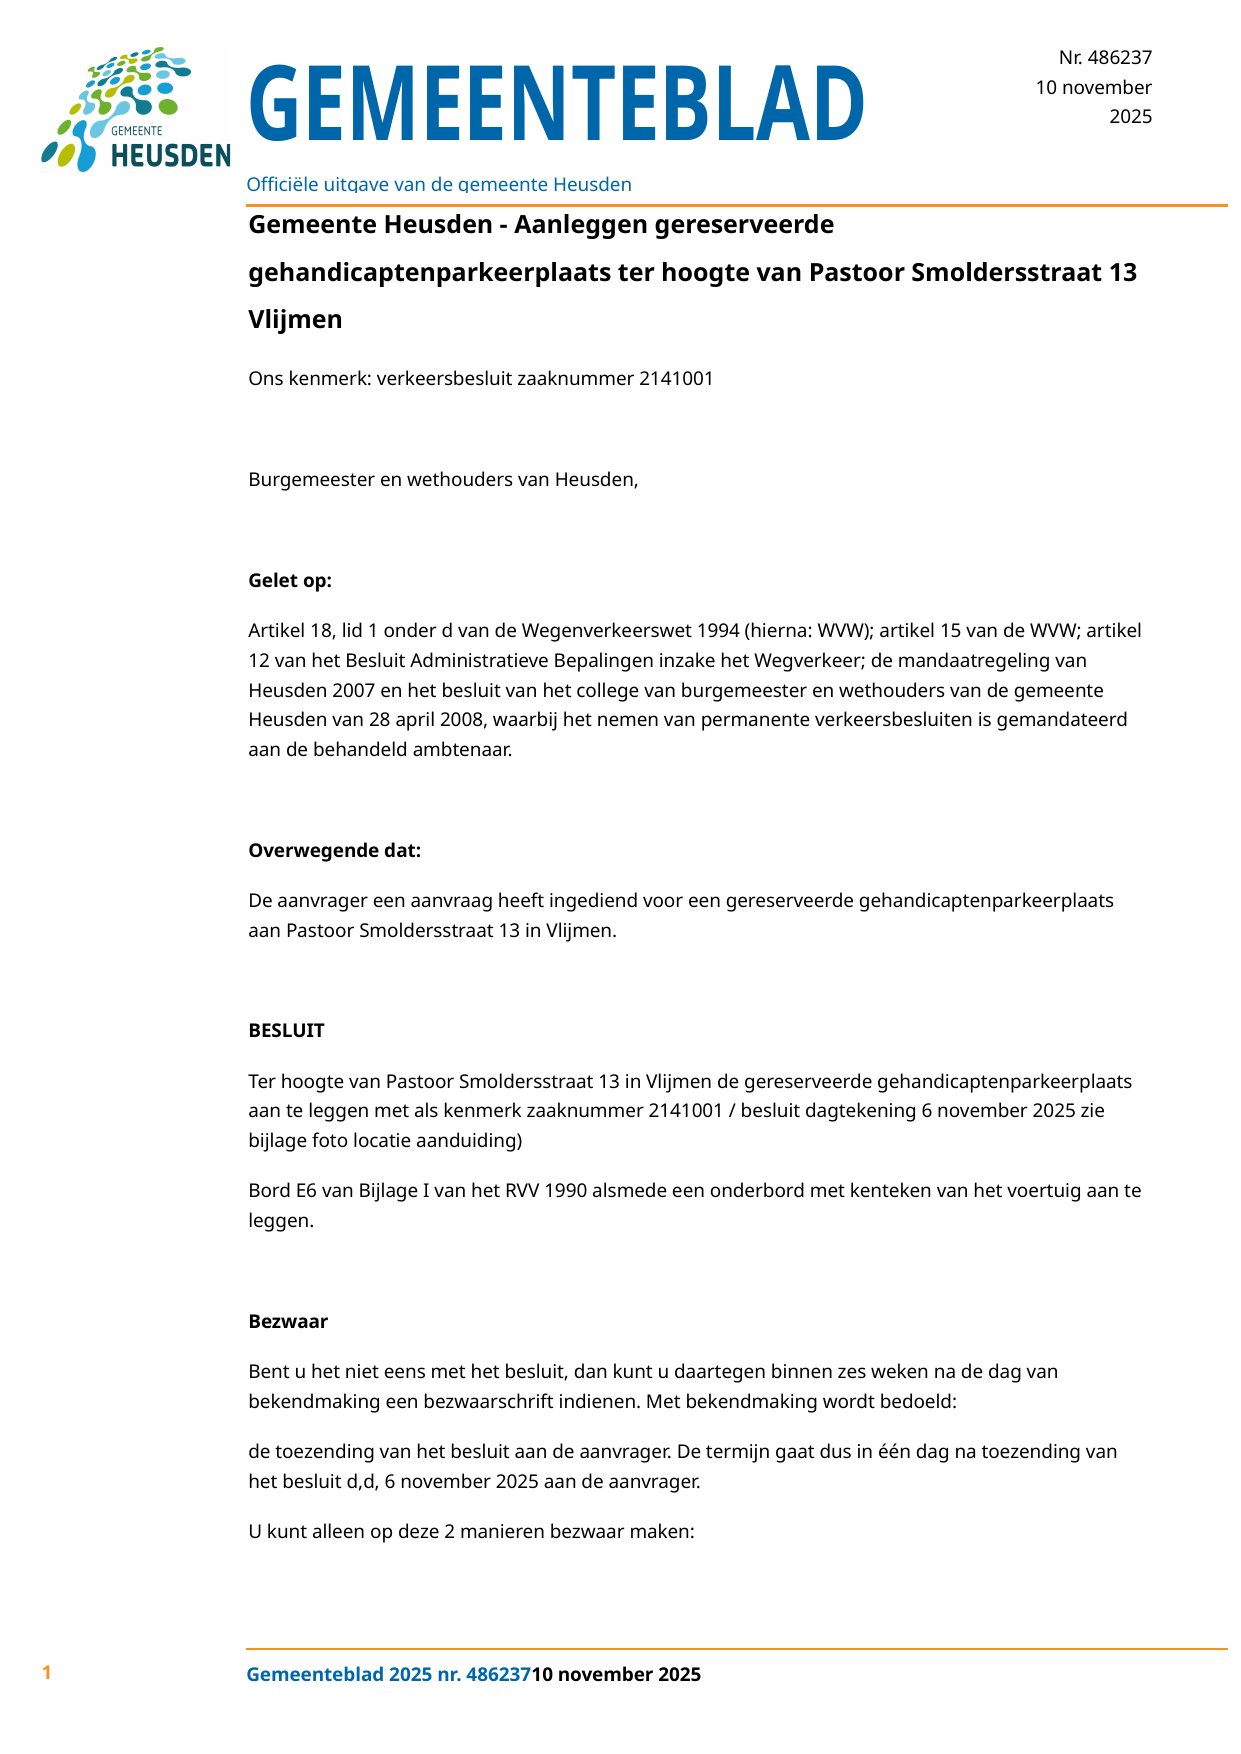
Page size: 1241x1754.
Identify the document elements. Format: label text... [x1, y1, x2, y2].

text Gemeente Heusden - Aanleggen gereserveerde gehandicaptenparkeerplaats ter hoogte van Pastoor Smoldersstraat 13 Vlijmen [248, 207, 1152, 336]
text Burgemeester en wethouders van Heusden, [248, 466, 1152, 492]
text Ter hoogte van Pastoor Smoldersstraat 13 in Vlijmen de gereserveerde gehandicaptenparkeerplaats aan te leggen met als kenmerk zaaknummer 2141001 / besluit dagtekening 6 november 2025 zie bijlage foto locatie aanduiding) [248, 1068, 1152, 1153]
picture [41, 47, 231, 172]
text Bent u het niet eens met het besluit, dan kunt u daartegen binnen zes weken na de dag van bekendmaking een bezwaarschrift indienen. Met bekendmaking wordt bedoeld: [248, 1358, 1152, 1414]
text Bezwaar [248, 1308, 1152, 1334]
text Bord E6 van Bijlage I van het RVV 1990 alsmede een onderbord met kenteken van het voertuig aan te leggen. [248, 1178, 1152, 1233]
text Ons kenmerk: verkeersbesluit zaaknummer 2141001 [248, 366, 1152, 391]
text BESLUIT [248, 1018, 1152, 1043]
text Overwegende dat: [248, 837, 1152, 862]
text Artikel 18, lid 1 onder d van de Wegenverkeerswet 1994 (hierna: WVW); artikel 15 van de WVW; artikel 12 van het Besluit Administratieve Bepalingen inzake het Wegverkeer; de mandaatregeling van Heusden 2007 en het besluit van het college van burgemeester en wethouders van de gemeente Heusden van 28 april 2008, waarbij het nemen van permanente verkeersbesluiten is gemandateerd aan de behandeld ambtenaar. [248, 618, 1152, 762]
text De aanvrager een aanvraag heeft ingediend voor een gereserveerde gehandicaptenparkeerplaats aan Pastoor Smoldersstraat 13 in Vlijmen. [248, 887, 1152, 942]
text Gelet op: [248, 567, 1152, 593]
text de toezending van het besluit aan de aanvrager. De termijn gaat dus in één dag na toezending van het besluit d,d, 6 november 2025 aan de aanvrager. [248, 1438, 1152, 1494]
text U kunt alleen op deze 2 manieren bezwaar maken: [248, 1518, 1152, 1544]
